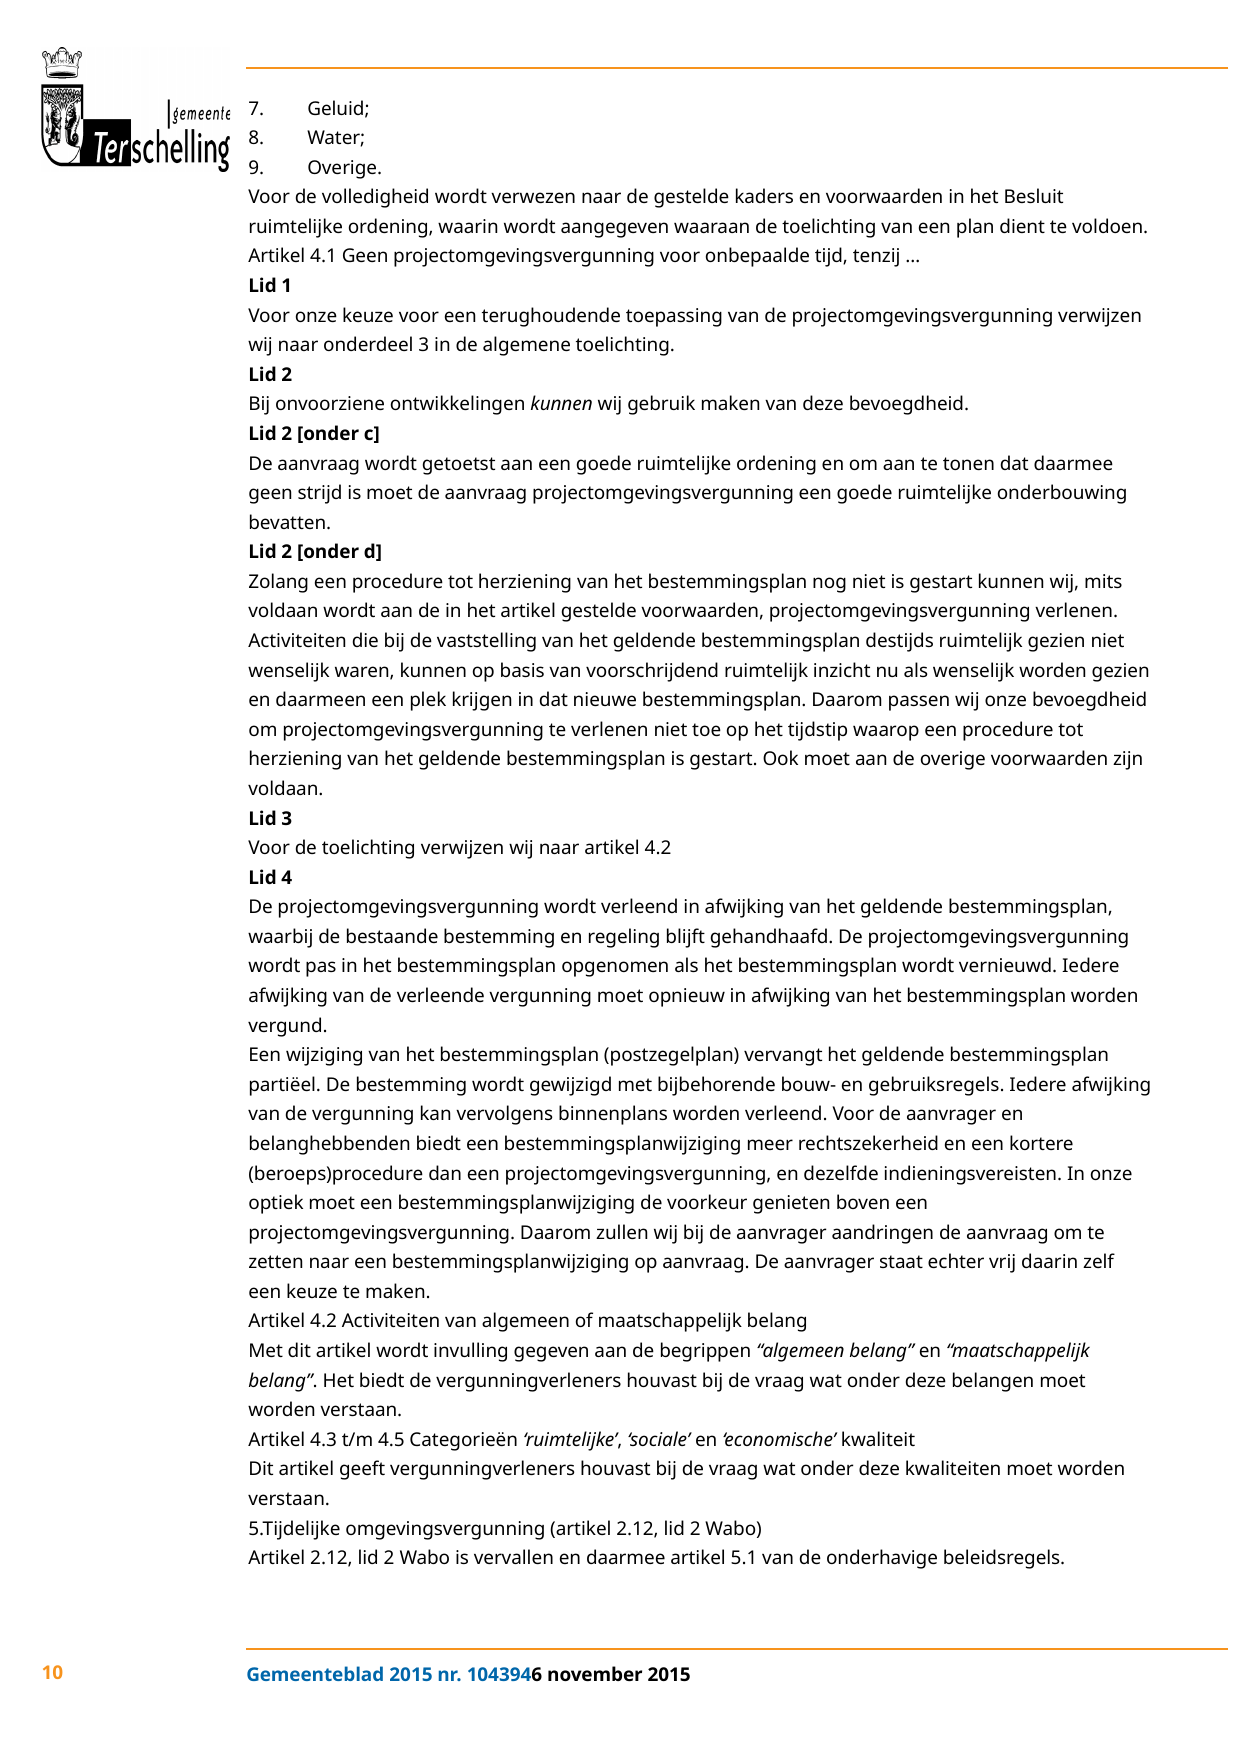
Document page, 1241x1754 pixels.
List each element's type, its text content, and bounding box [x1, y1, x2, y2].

text Lid 2 [248, 361, 1152, 387]
text Voor de volledigheid wordt verwezen naar de gestelde kaders en voorwaarden in het Besluit ruimtelijke ordening, waarin wordt aangegeven waaraan de toelichting van een plan dient te voldoen. [248, 183, 1152, 239]
text Artikel 4.3 t/m 4.5 Categorieën ‘ruimtelijke’, ‘sociale’ en ‘economische’ kwaliteit [248, 1426, 1152, 1452]
text Artikel 4.1 Geen projectomgevingsvergunning voor onbepaalde tijd, tenzij … [248, 243, 1152, 268]
text Met dit artikel wordt invulling gegeven aan de begrippen “algemeen belang” en “maatschappelijk belang”. Het biedt de vergunningverleners houvast bij de vraag wat onder deze belangen moet worden verstaan. [248, 1337, 1152, 1422]
text Bij onvoorziene ontwikkelingen kunnen wij gebruik maken van deze bevoegdheid. [248, 391, 1152, 416]
text 5.Tijdelijke omgevingsvergunning (artikel 2.12, lid 2 Wabo) [248, 1515, 1152, 1541]
text Lid 2 [onder c] [248, 420, 1152, 446]
list Geluid; [248, 95, 1152, 121]
text Artikel 2.12, lid 2 Wabo is vervallen en daarmee artikel 5.1 van de onderhavige beleidsregels. [248, 1544, 1152, 1570]
text Lid 1 [248, 272, 1152, 298]
text Zolang een procedure tot herziening van het bestemmingsplan nog niet is gestart kunnen wij, mits voldaan wordt aan de in het artikel gestelde voorwaarden, projectomgevingsvergunning verlenen. Activiteiten die bij de vaststelling van het geldende bestemmingsplan destijds ruimtelijk gezien niet wenselijk waren, kunnen op basis van voorschrijdend ruimtelijk inzicht nu als wenselijk worden gezien en daarmeen een plek krijgen in dat nieuwe bestemmingsplan. Daarom passen wij onze bevoegdheid om projectomgevingsvergunning te verlenen niet toe op het tijdstip waarop een procedure tot herziening van het geldende bestemmingsplan is gestart. Ook moet aan de overige voorwaarden zijn voldaan. [248, 568, 1152, 801]
text Dit artikel geeft vergunningverleners houvast bij de vraag wat onder deze kwaliteiten moet worden verstaan. [248, 1456, 1152, 1511]
text De projectomgevingsvergunning wordt verleend in afwijking van het geldende bestemmingsplan, waarbij de bestaande bestemming en regeling blijft gehandhaafd. De projectomgevingsvergunning wordt pas in het bestemmingsplan opgenomen als het bestemmingsplan wordt vernieuwd. Iedere afwijking van de verleende vergunning moet opnieuw in afwijking van het bestemmingsplan worden vergund. [248, 893, 1152, 1038]
text De aanvraag wordt getoetst aan een goede ruimtelijke ordening en om aan te tonen dat daarmee geen strijd is moet de aanvraag projectomgevingsvergunning een goede ruimtelijke onderbouwing bevatten. [248, 450, 1152, 535]
text Een wijziging van het bestemmingsplan (postzegelplan) vervangt het geldende bestemmingsplan partiëel. De bestemming wordt gewijzigd met bijbehorende bouw- en gebruiksregels. Iedere afwijking van de vergunning kan vervolgens binnenplans worden verleend. Voor de aanvrager en belanghebbenden biedt een bestemmingsplanwijziging meer rechtszekerheid en een kortere (beroeps)procedure dan een projectomgevingsvergunning, en dezelfde indieningsvereisten. In onze optiek moet een bestemmingsplanwijziging de voorkeur genieten boven een projectomgevingsvergunning. Daarom zullen wij bij de aanvrager aandringen de aanvraag om te zetten naar een bestemmingsplanwijziging op aanvraag. De aanvrager staat echter vrij daarin zelf een keuze te maken. [248, 1041, 1152, 1304]
text Lid 4 [248, 864, 1152, 890]
text Voor de toelichting verwijzen wij naar artikel 4.2 [248, 834, 1152, 860]
list Water; [248, 124, 1152, 150]
text Artikel 4.2 Activiteiten van algemeen of maatschappelijk belang [248, 1308, 1152, 1333]
list Overige. [248, 154, 1152, 180]
text Lid 3 [248, 805, 1152, 831]
text Lid 2 [onder d] [248, 538, 1152, 564]
picture [41, 47, 231, 172]
text Voor onze keuze voor een terughoudende toepassing van de projectomgevingsvergunning verwijzen wij naar onderdeel 3 in de algemene toelichting. [248, 302, 1152, 357]
